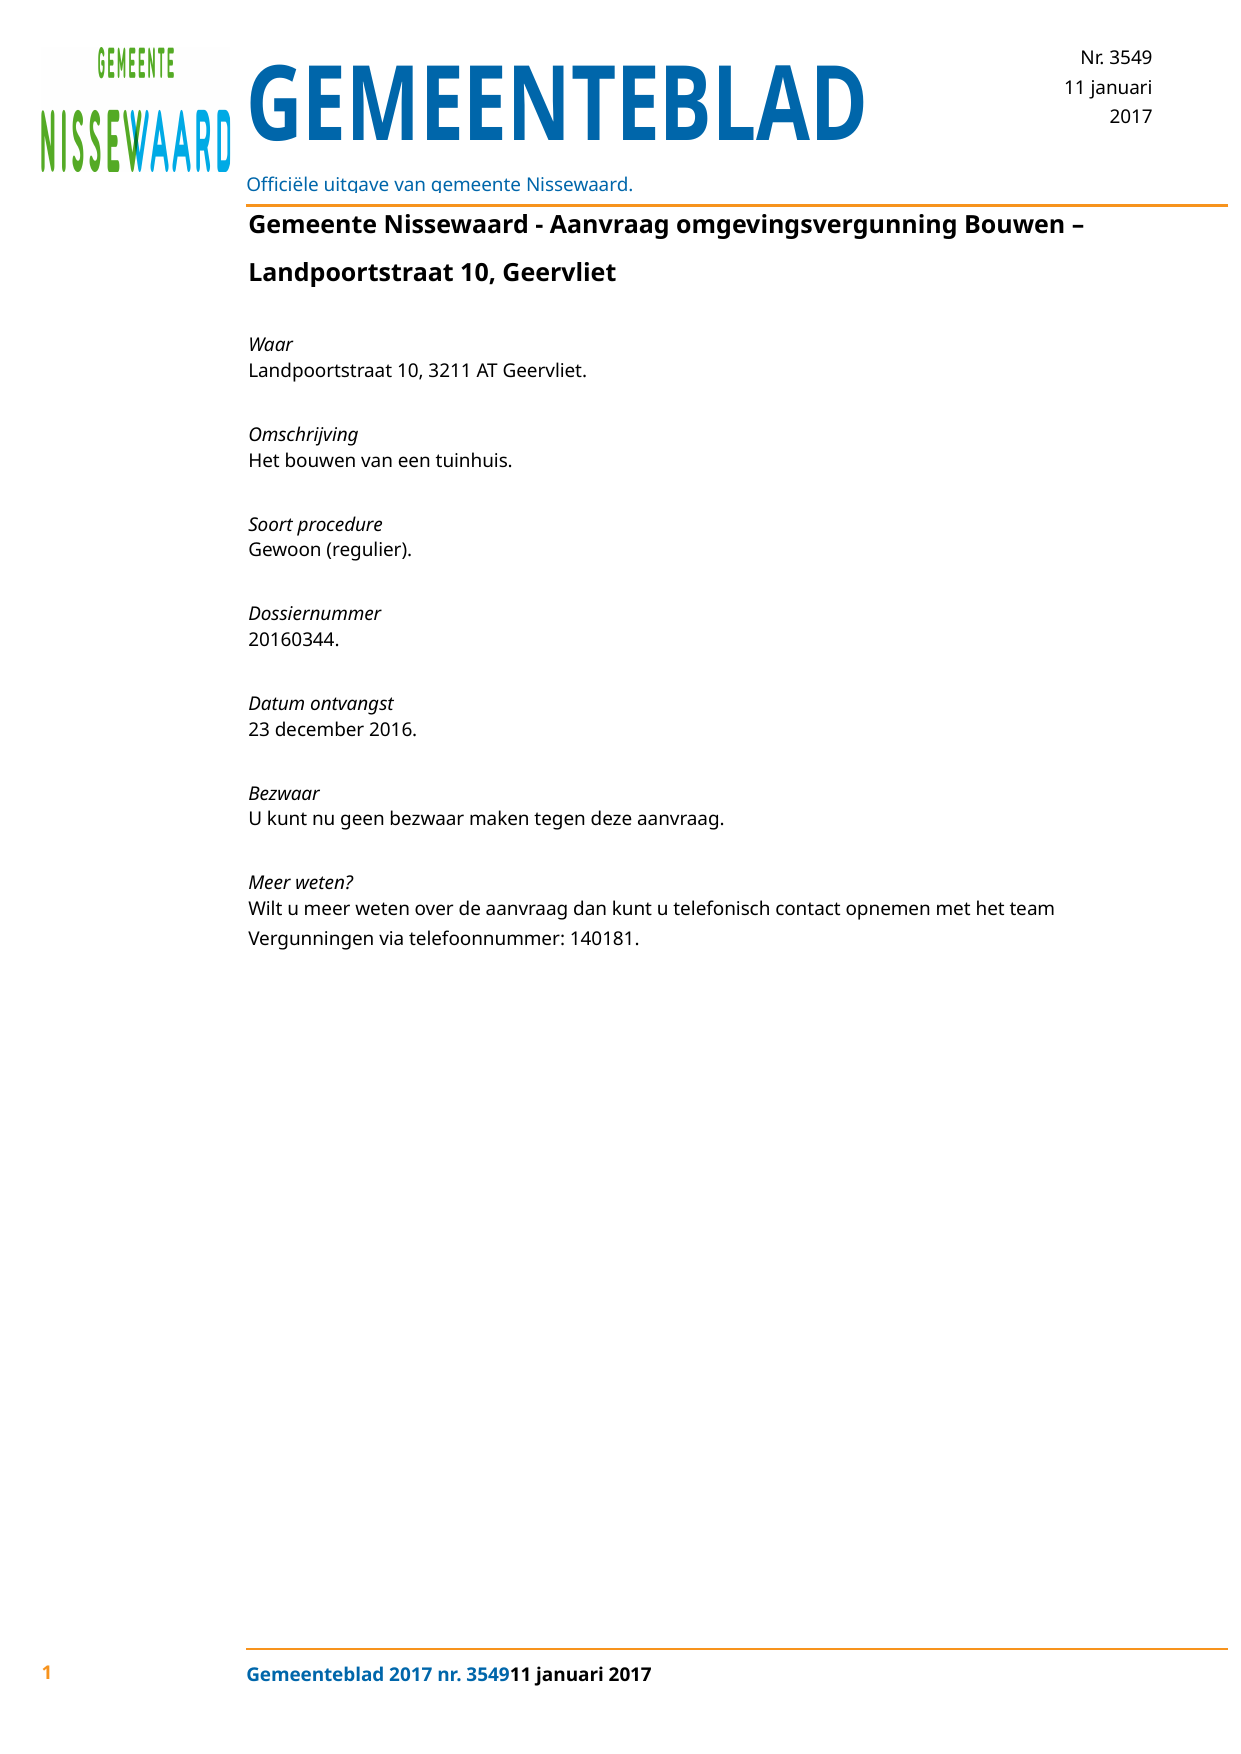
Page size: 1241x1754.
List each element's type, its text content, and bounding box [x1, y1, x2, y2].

text Omschrijving [248, 421, 1152, 447]
text Bezwaar [248, 780, 1152, 806]
text Waar [248, 331, 1152, 357]
picture [222, 122, 227, 160]
picture [176, 157, 187, 172]
picture [200, 151, 206, 172]
text Soort procedure [248, 511, 1152, 537]
text U kunt nu geen bezwaar maken tegen deze aanvraag. [248, 806, 1152, 831]
text Gemeente Nissewaard - Aanvraag omgevingsvergunning Bouwen – Landpoortstraat 10, Geervliet [248, 207, 1152, 288]
text 23 december 2016. [248, 716, 1152, 742]
text 20160344. [248, 626, 1152, 652]
picture [154, 157, 165, 172]
picture [201, 122, 206, 138]
text Dossiernummer [248, 601, 1152, 626]
text Datum ontvangst [248, 690, 1152, 716]
text Het bouwen van een tuinhuis. [248, 447, 1152, 473]
text Wilt u meer weten over de aanvraag dan kunt u telefonisch contact opnemen met het team Vergunningen via telefoonnummer: 140181. [248, 895, 1152, 951]
picture [41, 47, 231, 172]
text Landpoortstraat 10, 3211 AT Geervliet. [248, 357, 1152, 383]
text Gewoon (regulier). [248, 537, 1152, 562]
text Meer weten? [248, 869, 1152, 895]
